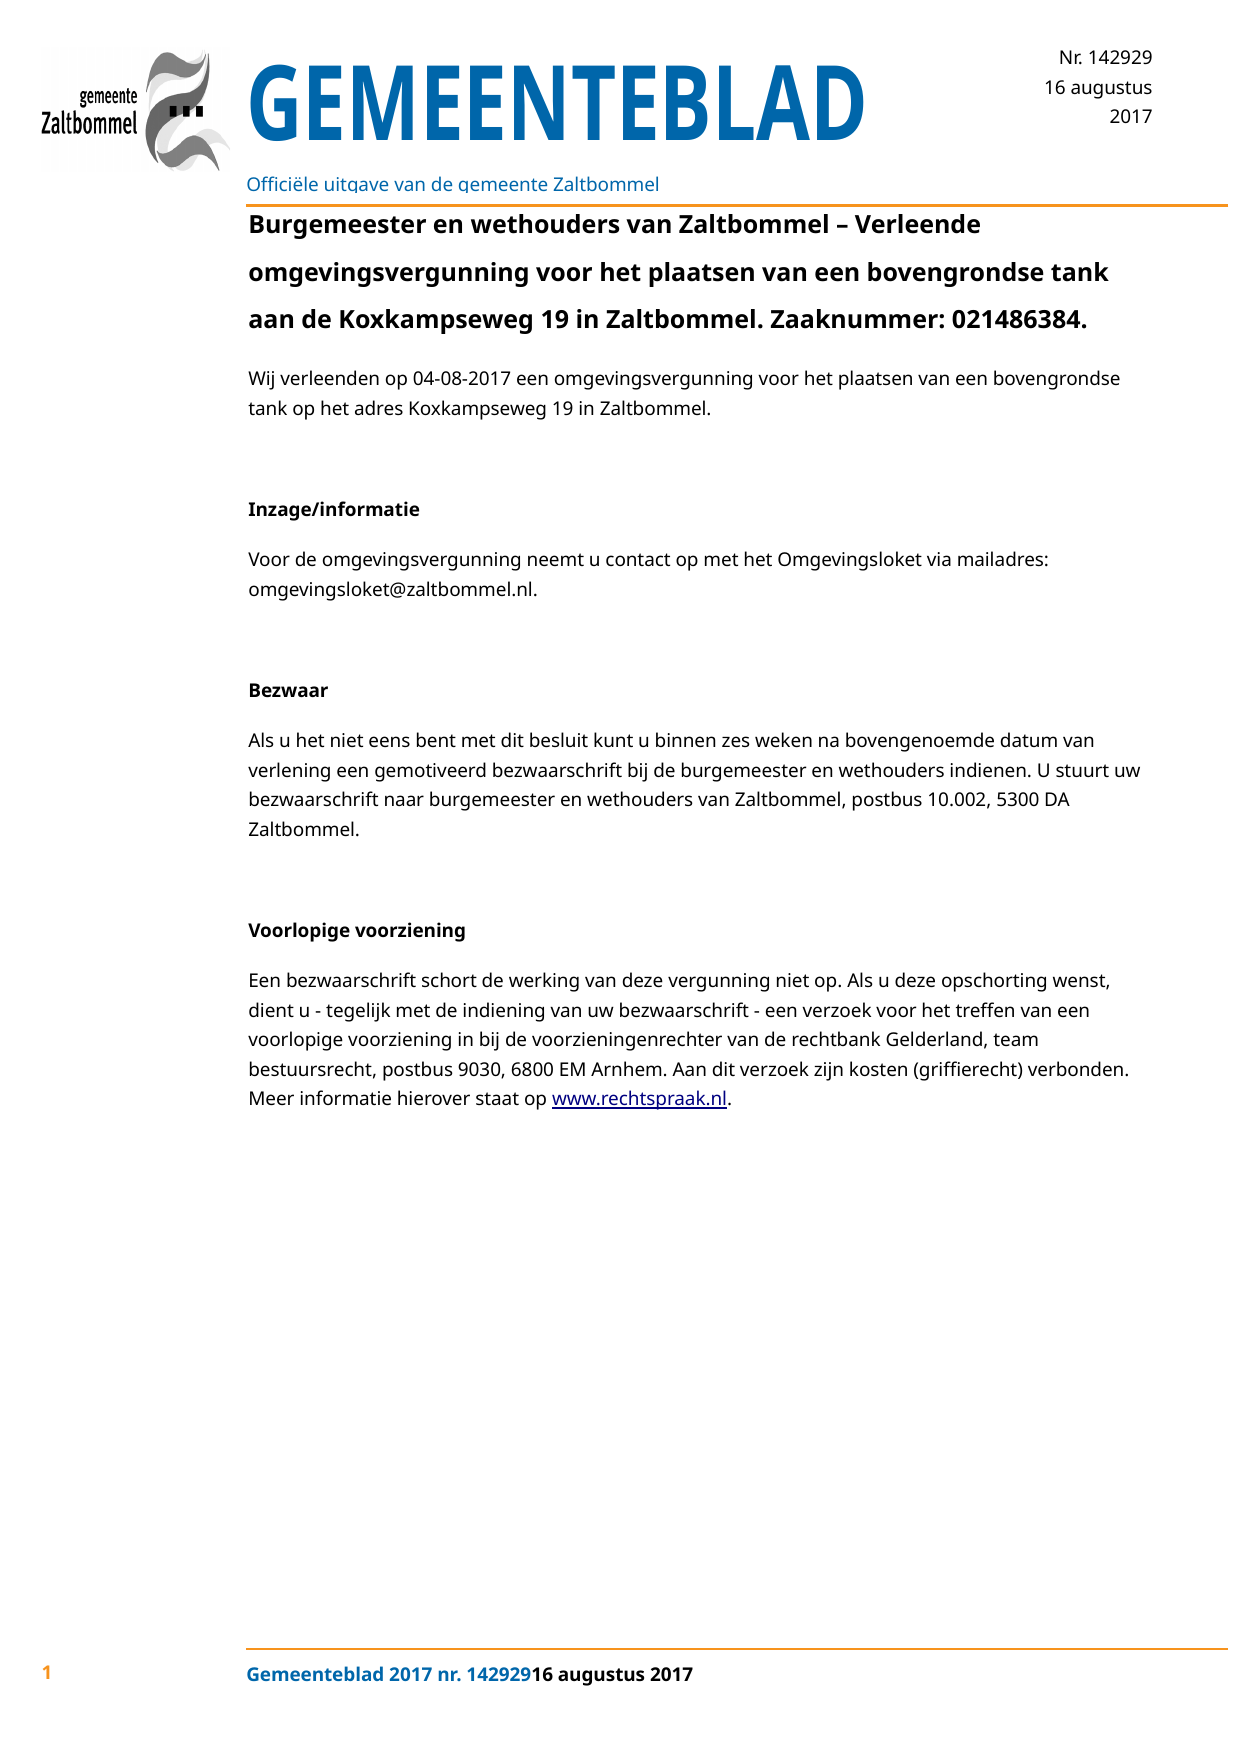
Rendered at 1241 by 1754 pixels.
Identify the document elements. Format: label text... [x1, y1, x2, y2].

text Wij verleenden op 04-08-2017 een omgevingsvergunning voor het plaatsen van een bovengrondse tank op het adres Koxkampseweg 19 in Zaltbommel. [248, 366, 1152, 421]
text Inzage/informatie [248, 496, 1152, 522]
text Voorlopige voorziening [248, 917, 1152, 942]
text Een bezwaarschrift schort de werking van deze vergunning niet op. Als u deze opschorting wenst, dient u - tegelijk met de indiening van uw bezwaarschrift - een verzoek voor het treffen van een voorlopige voorziening in bij de voorzieningenrechter van de rechtbank Gelderland, team bestuursrecht, postbus 9030, 6800 EM Arnhem. Aan dit verzoek zijn kosten (griffierecht) verbonden. Meer informatie hierover staat op www.rechtspraak.nl. [248, 967, 1152, 1111]
text Voor de omgevingsvergunning neemt u contact op met het Omgevingsloket via mailadres: omgevingsloket@zaltbommel.nl. [248, 546, 1152, 602]
picture [41, 47, 231, 172]
text Bezwaar [248, 677, 1152, 702]
text Als u het niet eens bent met dit besluit kunt u binnen zes weken na bovengenoemde datum van verlening een gemotiveerd bezwaarschrift bij de burgemeester en wethouders indienen. U stuurt uw bezwaarschrift naar burgemeester en wethouders van Zaltbommel, postbus 10.002, 5300 DA Zaltbommel. [248, 727, 1152, 842]
text Burgemeester en wethouders van Zaltbommel – Verleende omgevingsvergunning voor het plaatsen van een bovengrondse tank aan de Koxkampseweg 19 in Zaltbommel. Zaaknummer: 021486384. [248, 207, 1152, 336]
